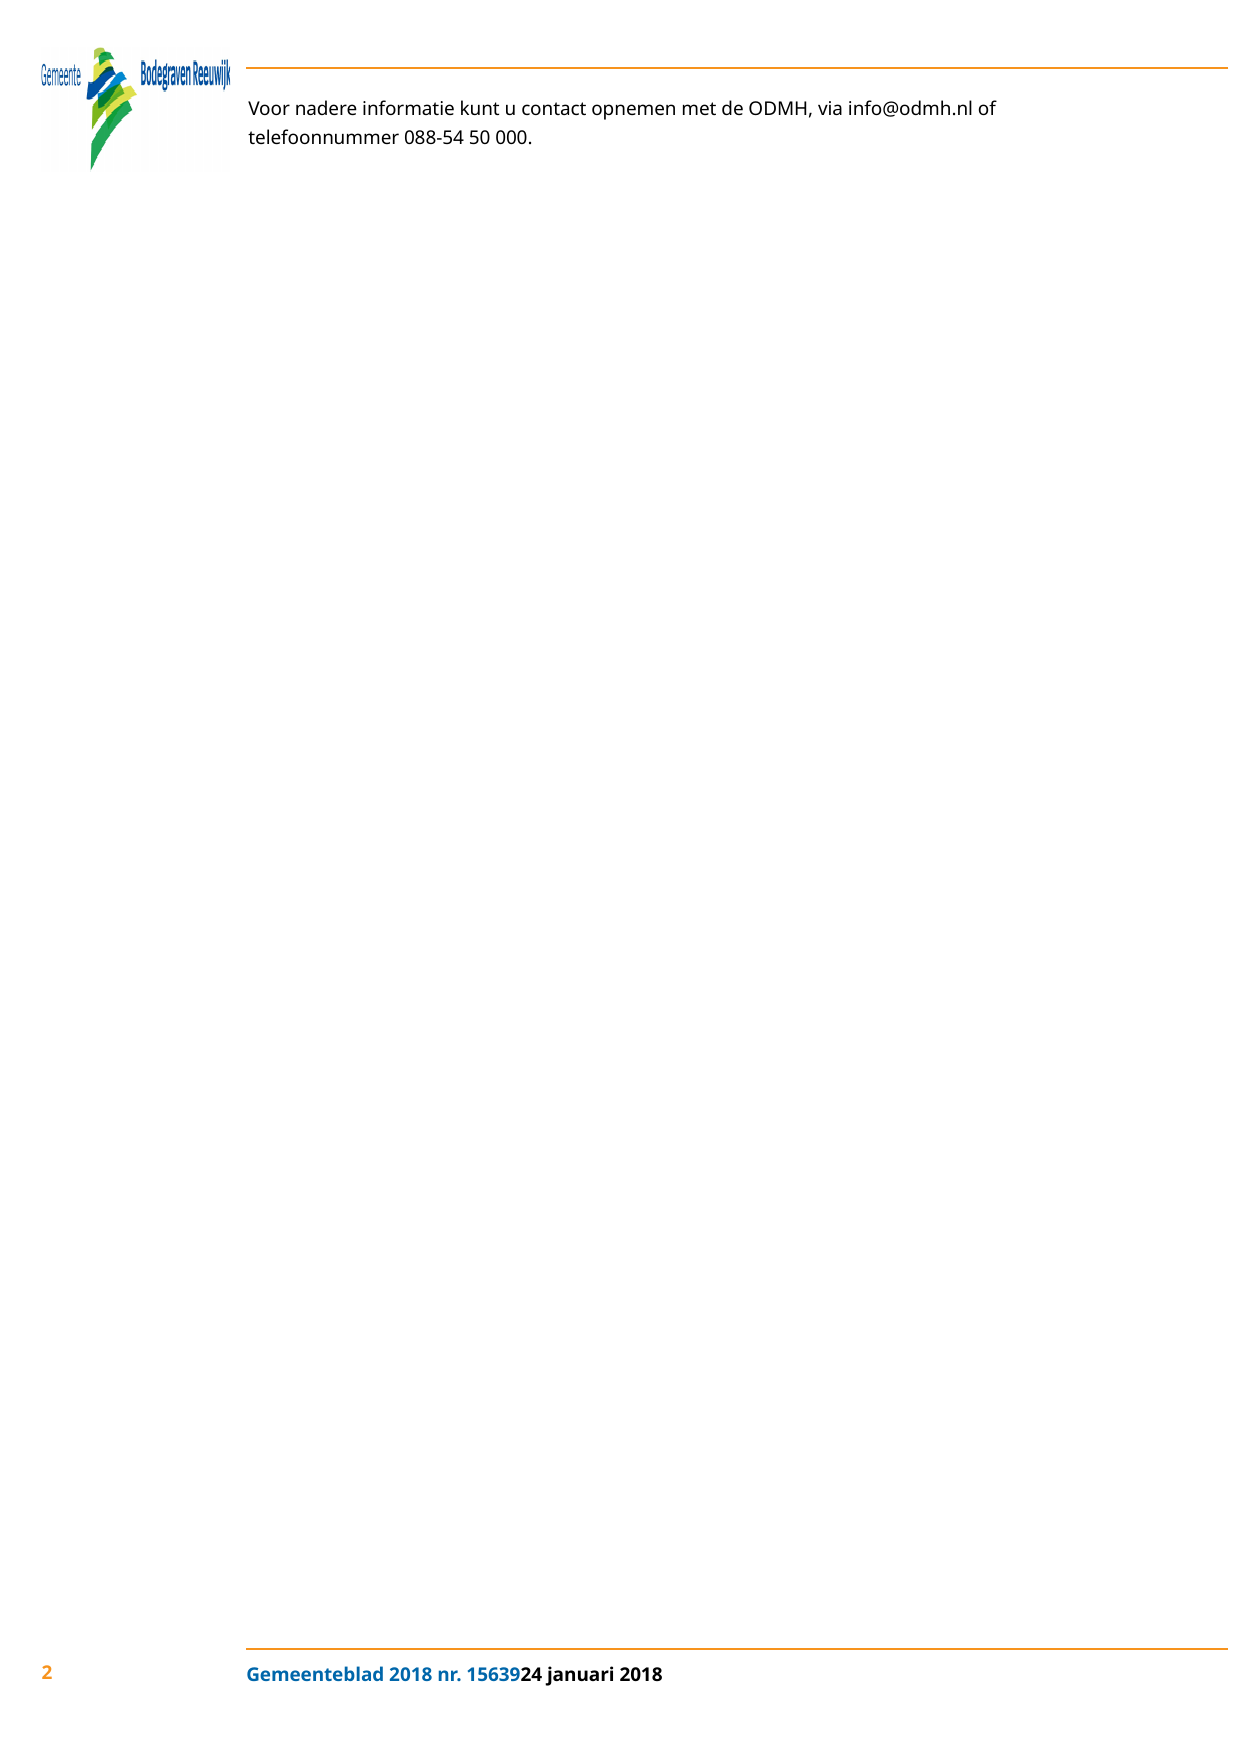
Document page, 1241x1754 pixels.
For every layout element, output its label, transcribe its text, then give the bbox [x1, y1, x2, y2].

text Voor nadere informatie kunt u contact opnemen met de ODMH, via info@odmh.nl of telefoonnummer 088-54 50 000. [248, 95, 1152, 150]
picture [41, 47, 231, 172]
